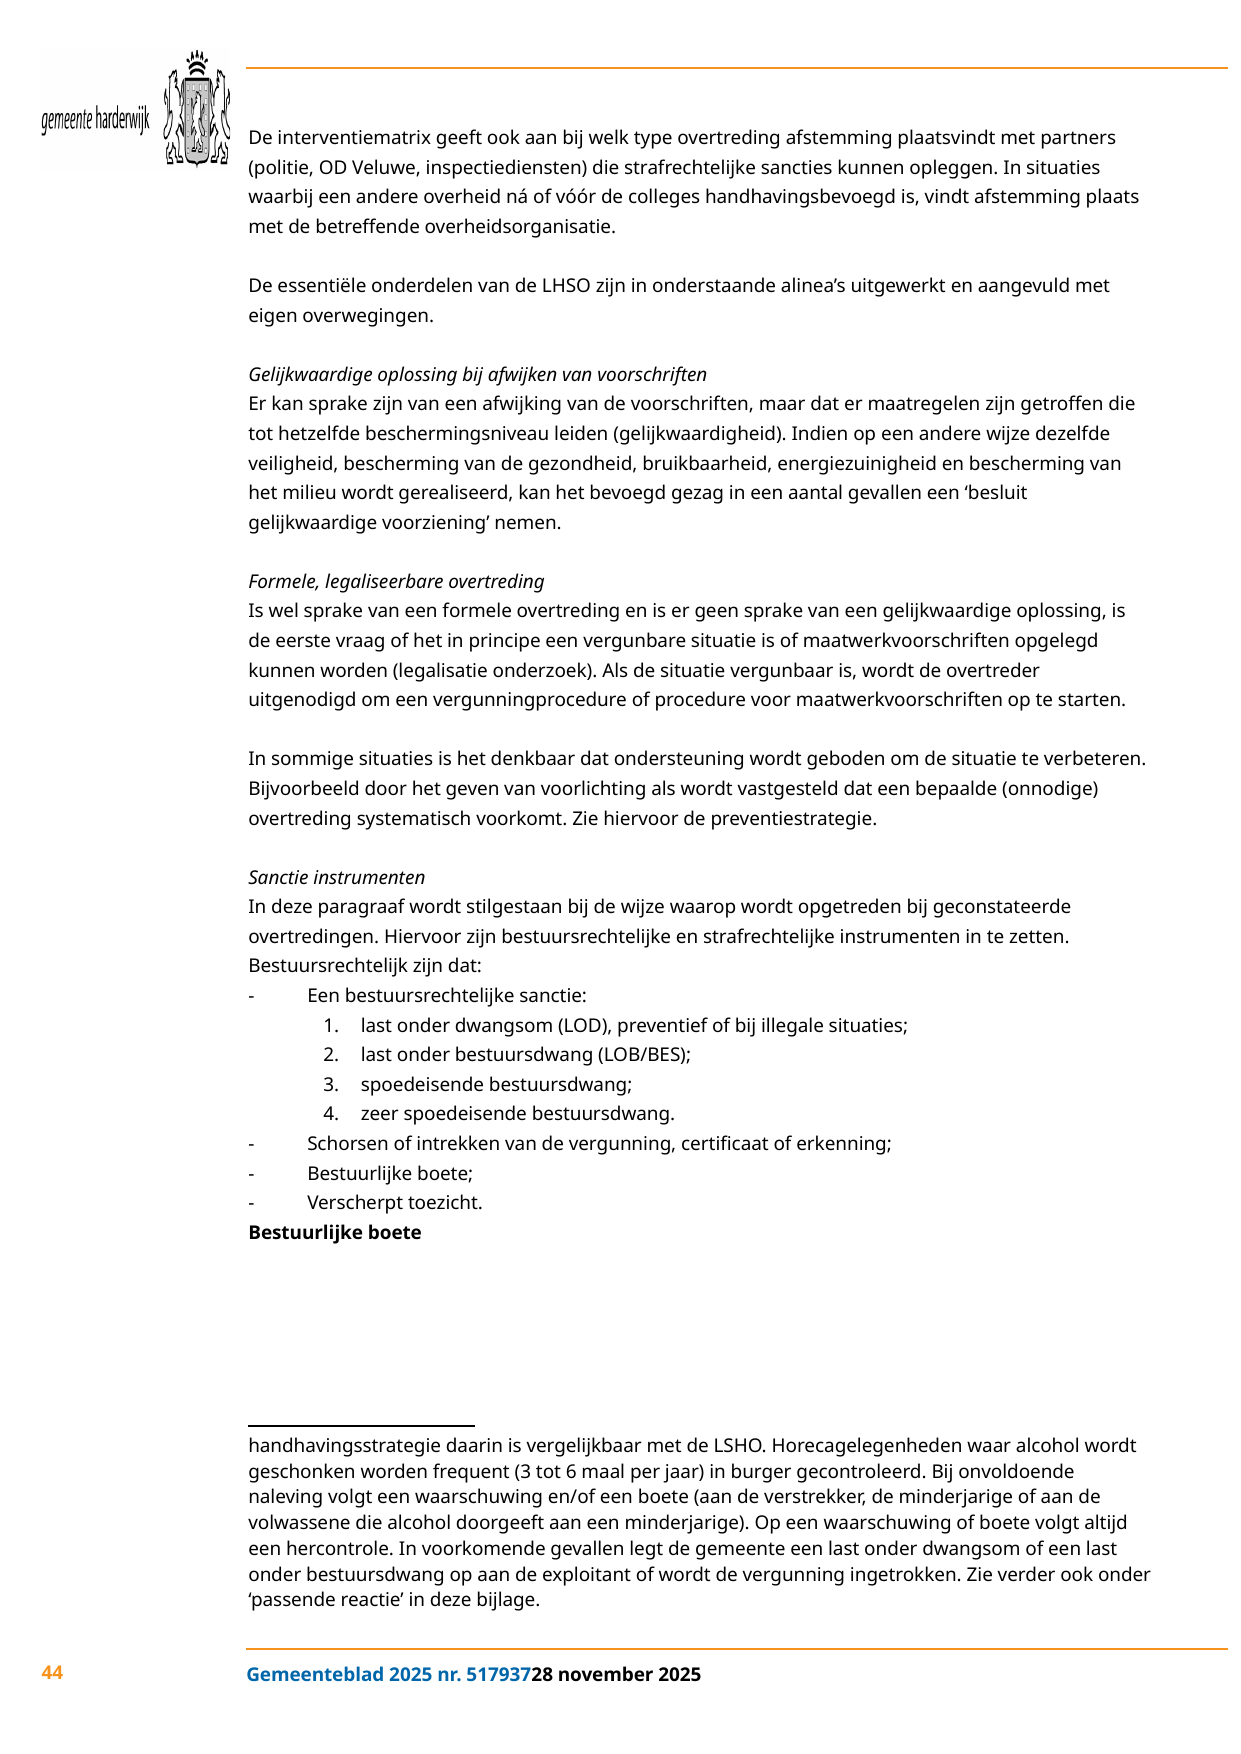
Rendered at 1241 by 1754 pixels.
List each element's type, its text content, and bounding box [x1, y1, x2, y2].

list Verscherpt toezicht. [248, 1189, 1152, 1215]
list last onder dwangsom (LOD), preventief of bij illegale situaties; [323, 1012, 1152, 1038]
text De essentiële onderdelen van de LHSO zijn in onderstaande alinea’s uitgewerkt en aangevuld met eigen overwegingen. [248, 272, 1152, 328]
list zeer spoedeisende bestuursdwang. [323, 1101, 1152, 1126]
table_header Bestuurlijke boete [248, 1219, 1152, 1245]
text In sommige situaties is het denkbaar dat ondersteuning wordt geboden om de situatie te verbeteren. Bijvoorbeeld door het geven van voorlichting als wordt vastgesteld dat een bepaalde (onnodige) overtreding systematisch voorkomt. Zie hiervoor de preventiestrategie. [248, 746, 1152, 831]
text Formele, legaliseerbare overtreding [248, 568, 1152, 594]
list Een bestuursrechtelijke sanctie: [248, 982, 1152, 1008]
list Bestuurlijke boete; [248, 1160, 1152, 1186]
list Schorsen of intrekken van de vergunning, certificaat of erkenning; [248, 1130, 1152, 1156]
list last onder bestuursdwang (LOB/BES); [323, 1041, 1152, 1067]
text In deze paragraaf wordt stilgestaan bij de wijze waarop wordt opgetreden bij geconstateerde overtredingen. Hiervoor zijn bestuursrechtelijke en strafrechtelijke instrumenten in te zetten. Bestuursrechtelijk zijn dat: [248, 893, 1152, 978]
text Gelijkwaardige oplossing bij afwijken van voorschriften [248, 361, 1152, 387]
text Er kan sprake zijn van een afwijking van de voorschriften, maar dat er maatregelen zijn getroffen die tot hetzelfde beschermingsniveau leiden (gelijkwaardigheid). Indien op een andere wijze dezelfde veiligheid, bescherming van de gezondheid, bruikbaarheid, energiezuinigheid en bescherming van het milieu wordt gerealiseerd, kan het bevoegd gezag in een aantal gevallen een ‘besluit gelijkwaardige voorziening’ nemen. [248, 391, 1152, 535]
text Is wel sprake van een formele overtreding en is er geen sprake van een gelijkwaardige oplossing, is de eerste vraag of het in principe een vergunbare situatie is of maatwerkvoorschriften opgelegd kunnen worden (legalisatie onderzoek). Als de situatie vergunbaar is, wordt de overtreder uitgenodigd om een vergunningprocedure of procedure voor maatwerkvoorschriften op te starten. [248, 598, 1152, 712]
text Sanctie instrumenten [248, 864, 1152, 890]
picture [41, 47, 231, 172]
text handhavingsstrategie daarin is vergelijkbaar met de LSHO. Horecagelegenheden waar alcohol wordt geschonken worden frequent (3 tot 6 maal per jaar) in burger gecontroleerd. Bij onvoldoende naleving volgt een waarschuwing en/of een boete (aan de verstrekker, de minderjarige of aan de volwassene die alcohol doorgeeft aan een minderjarige). Op een waarschuwing of boete volgt altijd een hercontrole. In voorkomende gevallen legt de gemeente een last onder dwangsom of een last onder bestuursdwang op aan de exploitant of wordt de vergunning ingetrokken. Zie verder ook onder ‘passende reactie’ in deze bijlage. [248, 1432, 1152, 1612]
list spoedeisende bestuursdwang; [323, 1071, 1152, 1097]
text De interventiematrix geeft ook aan bij welk type overtreding afstemming plaatsvindt met partners (politie, OD Veluwe, inspectiediensten) die strafrechtelijke sancties kunnen opleggen. In situaties waarbij een andere overheid ná of vóór de colleges handhavingsbevoegd is, vindt afstemming plaats met de betreffende overheidsorganisatie. [248, 124, 1152, 239]
